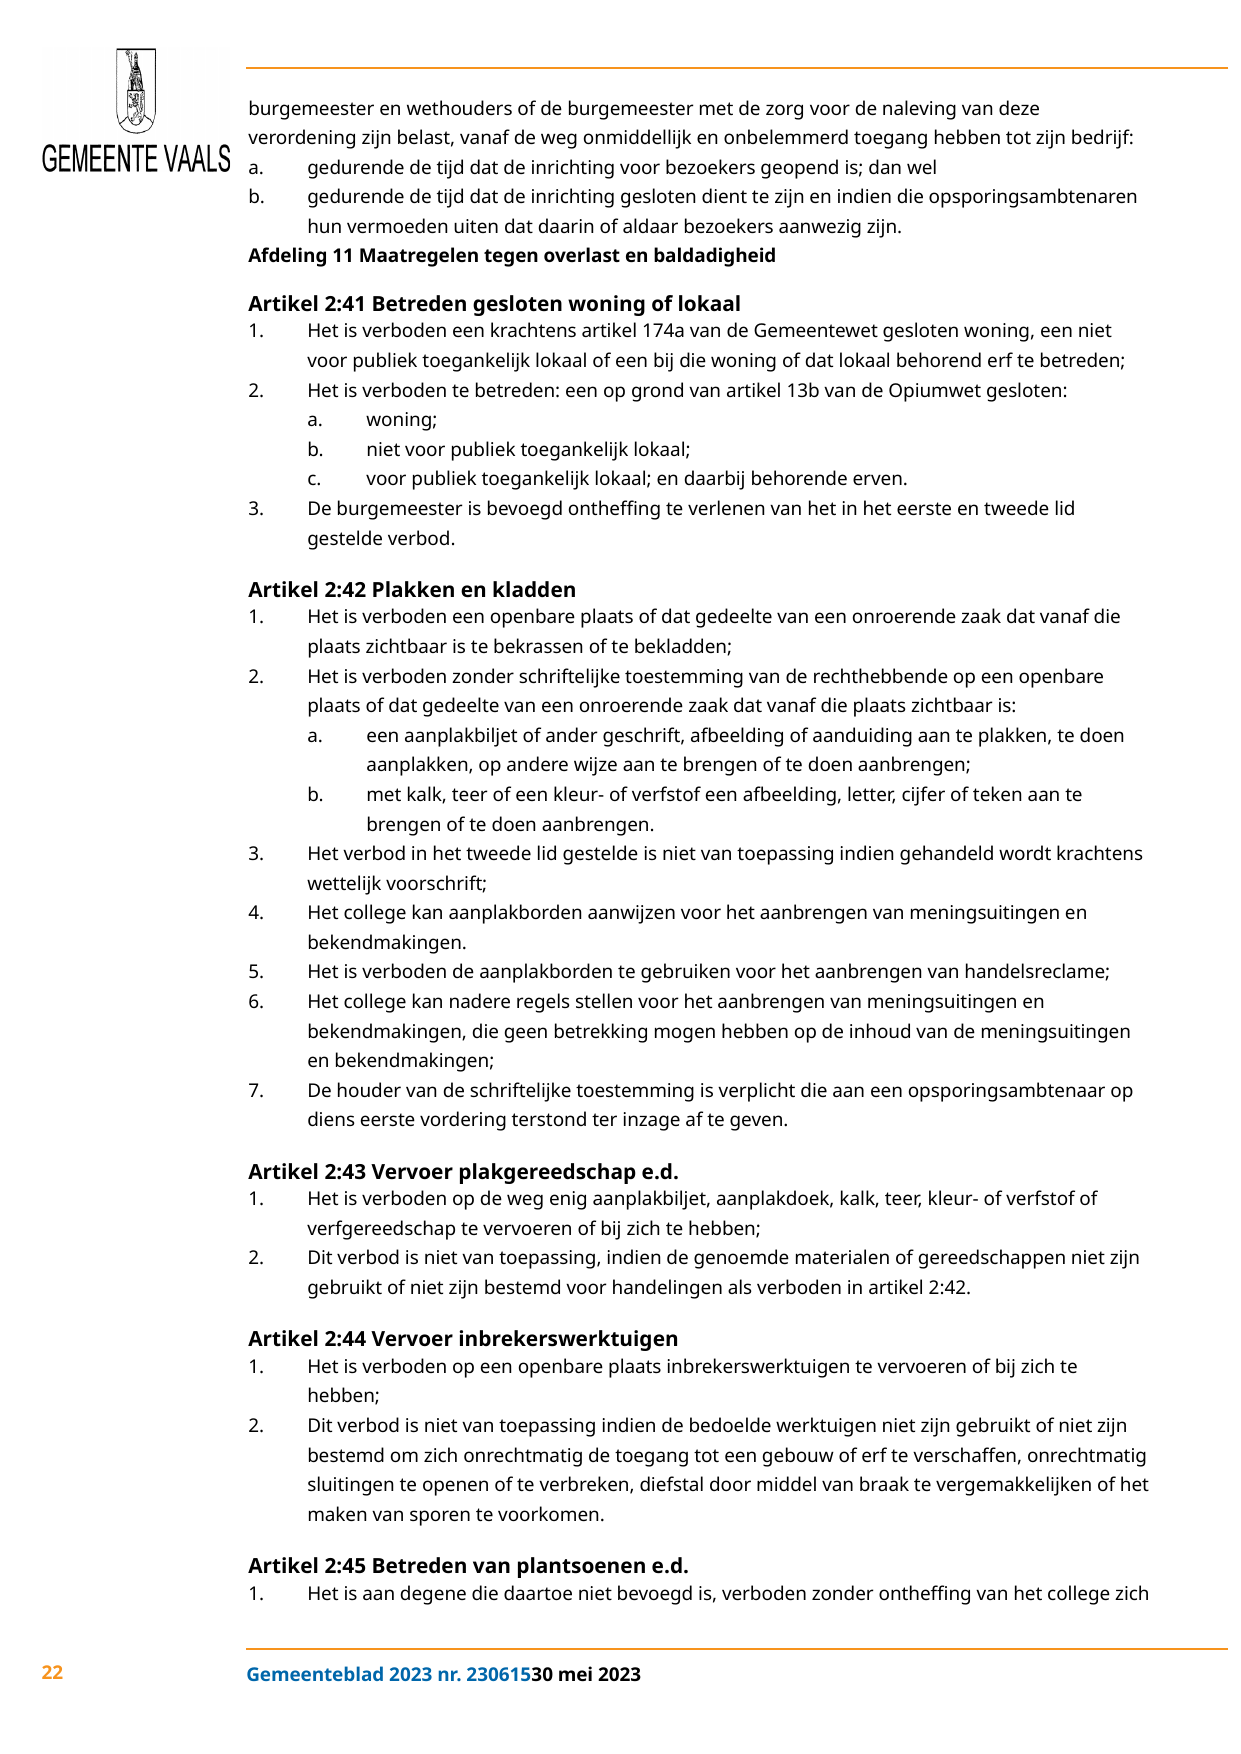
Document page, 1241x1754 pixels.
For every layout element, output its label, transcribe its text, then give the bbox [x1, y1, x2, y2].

text Artikel 2:45 Betreden van plantsoenen e.d. [248, 1551, 1152, 1580]
list Het is verboden een openbare plaats of dat gedeelte van een onroerende zaak dat vanaf die plaats zichtbaar is te bekrassen of te bekladden; [248, 604, 1152, 659]
list een aanplakbiljet of ander geschrift, afbeelding of aanduiding aan te plakken, te doen aanplakken, op andere wijze aan te brengen of te doen aanbrengen; [307, 722, 1152, 777]
list De houder van de schriftelijke toestemming is verplicht die aan een opsporingsambtenaar op diens eerste vordering terstond ter inzage af te geven. [248, 1077, 1152, 1132]
text burgemeester en wethouders of de burgemeester met de zorg voor de naleving van deze verordening zijn belast, vanaf de weg onmiddellijk en onbelemmerd toegang hebben tot zijn bedrijf: [248, 95, 1152, 150]
list Dit verbod is niet van toepassing, indien de genoemde materialen of gereedschappen niet zijn gebruikt of niet zijn bestemd voor handelingen als verboden in artikel 2:42. [248, 1244, 1152, 1300]
text Artikel 2:43 Vervoer plakgereedschap e.d. [248, 1157, 1152, 1185]
list gedurende de tijd dat de inrichting gesloten dient te zijn en indien die opsporingsambtenaren hun vermoeden uiten dat daarin of aldaar bezoekers aanwezig zijn. [248, 183, 1152, 239]
list voor publiek toegankelijk lokaal; en daarbij behorende erven. [307, 466, 1152, 491]
list Het is verboden op een openbare plaats inbrekerswerktuigen te vervoeren of bij zich te hebben; [248, 1353, 1152, 1408]
list woning; [307, 406, 1152, 432]
list Het college kan aanplakborden aanwijzen voor het aanbrengen van meningsuitingen en bekendmakingen. [248, 899, 1152, 955]
list Het is verboden te betreden: een op grond van artikel 13b van de Opiumwet gesloten: [248, 377, 1152, 403]
text Artikel 2:41 Betreden gesloten woning of lokaal [248, 289, 1152, 318]
list Het is aan degene die daartoe niet bevoegd is, verboden zonder ontheffing van het college zich [248, 1580, 1152, 1606]
list Dit verbod is niet van toepassing indien de bedoelde werktuigen niet zijn gebruikt of niet zijn bestemd om zich onrechtmatig de toegang tot een gebouw of erf te verschaffen, onrechtmatig sluitingen te openen of te verbreken, diefstal door middel van braak te vergemakkelijken of het maken van sporen te voorkomen. [248, 1412, 1152, 1527]
list met kalk, teer of een kleur- of verfstof een afbeelding, letter, cijfer of teken aan te brengen of te doen aanbrengen. [307, 781, 1152, 836]
list gedurende de tijd dat de inrichting voor bezoekers geopend is; dan wel [248, 154, 1152, 180]
list Het is verboden de aanplakborden te gebruiken voor het aanbrengen van handelsreclame; [248, 959, 1152, 984]
text Artikel 2:44 Vervoer inbrekerswerktuigen [248, 1324, 1152, 1353]
list niet voor publiek toegankelijk lokaal; [307, 436, 1152, 462]
list Het is verboden op de weg enig aanplakbiljet, aanplakdoek, kalk, teer, kleur- of verfstof of verfgereedschap te vervoeren of bij zich te hebben; [248, 1185, 1152, 1241]
list Het verbod in het tweede lid gestelde is niet van toepassing indien gehandeld wordt krachtens wettelijk voorschrift; [248, 840, 1152, 896]
list Het college kan nadere regels stellen voor het aanbrengen van meningsuitingen en bekendmakingen, die geen betrekking mogen hebben op de inhoud van de meningsuitingen en bekendmakingen; [248, 988, 1152, 1073]
text Artikel 2:42 Plakken en kladden [248, 575, 1152, 604]
list Het is verboden een krachtens artikel 174a van de Gemeentewet gesloten woning, een niet voor publiek toegankelijk lokaal of een bij die woning of dat lokaal behorend erf te betreden; [248, 318, 1152, 373]
text Afdeling 11 Maatregelen tegen overlast en baldadigheid [248, 243, 1152, 268]
picture [41, 47, 231, 172]
list Het is verboden zonder schriftelijke toestemming van de rechthebbende op een openbare plaats of dat gedeelte van een onroerende zaak dat vanaf die plaats zichtbaar is: [248, 663, 1152, 718]
list De burgemeester is bevoegd ontheffing te verlenen van het in het eerste en tweede lid gestelde verbod. [248, 495, 1152, 551]
